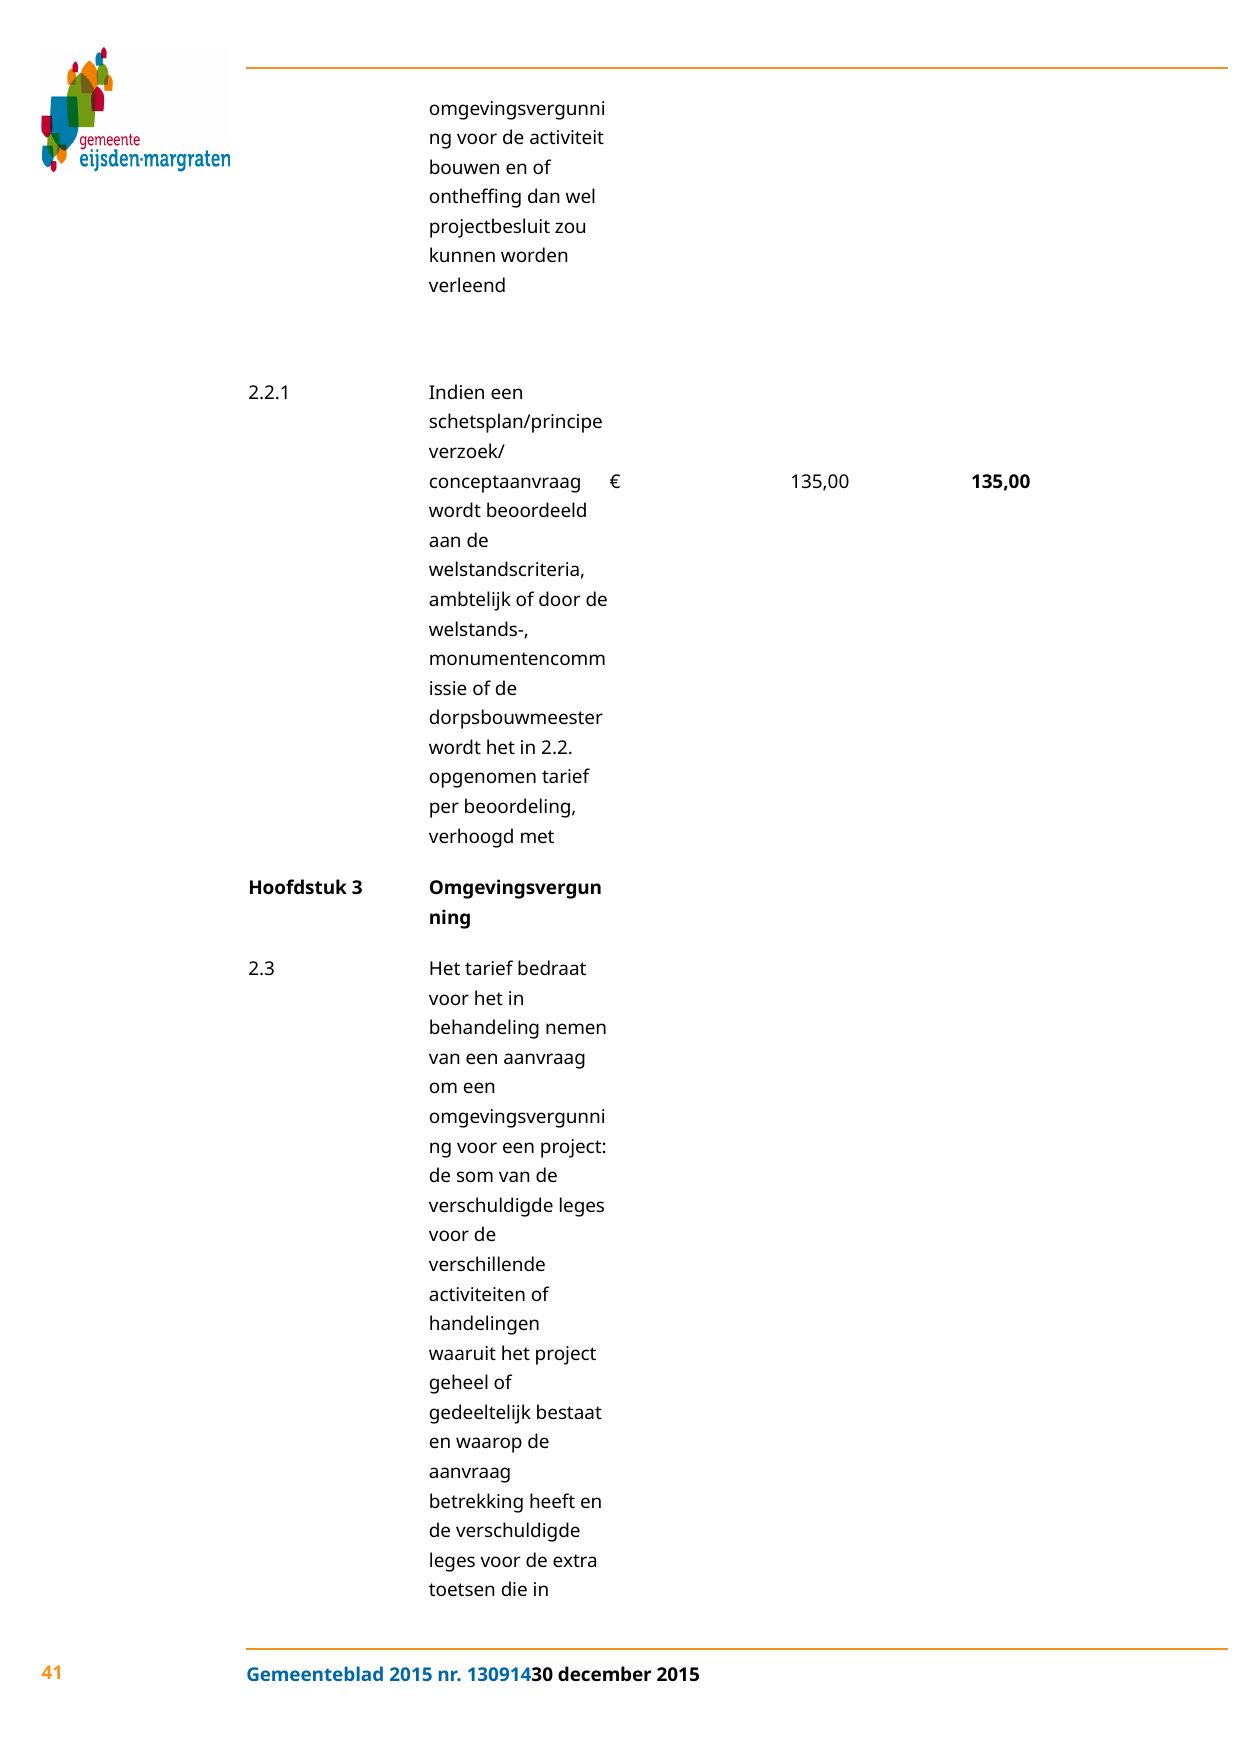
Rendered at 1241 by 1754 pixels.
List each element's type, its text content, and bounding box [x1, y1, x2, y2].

table_cell [971, 324, 1152, 379]
table_cell [790, 955, 971, 1602]
table_cell [429, 324, 609, 379]
table_cell [609, 955, 790, 1602]
picture [41, 47, 231, 172]
table_cell [248, 95, 429, 298]
table_cell [790, 930, 971, 955]
table_cell 135,00 [790, 379, 971, 848]
table_cell [971, 95, 1152, 298]
table_cell [248, 930, 429, 955]
table_cell [971, 298, 1152, 324]
table_cell [971, 955, 1152, 1602]
table_cell [429, 298, 609, 324]
table_cell [248, 298, 429, 324]
table_cell [609, 298, 790, 324]
table_cell Hoofdstuk 3 [248, 874, 429, 929]
table_cell [429, 849, 609, 874]
table_cell [790, 849, 971, 874]
table_cell [429, 930, 609, 955]
table_cell [971, 849, 1152, 874]
table_cell [609, 324, 790, 379]
table_cell [609, 849, 790, 874]
table_cell 135,00 [971, 379, 1152, 848]
table_cell Het tarief bedraat voor het in behandeling nemen van een aanvraag om een omgevingsvergunning voor een project: de som van de verschuldigde leges voor de verschillende activiteiten of handelingen waaruit het project geheel of gedeeltelijk bestaat en waarop de aanvraag betrekking heeft en de verschuldigde leges voor de extra toetsen die in [429, 955, 609, 1602]
table_cell € [609, 379, 790, 848]
table_cell [609, 930, 790, 955]
table_cell 2.2.1 [248, 379, 429, 848]
table_cell [790, 298, 971, 324]
table_cell [790, 324, 971, 379]
table_cell 2.3 [248, 955, 429, 1602]
table_cell [609, 95, 790, 298]
table_cell [790, 95, 971, 298]
table_cell [971, 874, 1152, 929]
table_cell [971, 930, 1152, 955]
table_cell Indien een schetsplan/principeverzoek/ conceptaanvraag wordt beoordeeld aan de welstandscriteria, ambtelijk of door de welstands-, monumentencommissie of de dorpsbouwmeester wordt het in 2.2. opgenomen tarief per beoordeling, verhoogd met [429, 379, 609, 848]
table_cell [248, 324, 429, 379]
table_cell [248, 849, 429, 874]
table_cell omgevingsvergunning voor de activiteit bouwen en of ontheffing dan wel projectbesluit zou kunnen worden verleend [429, 95, 609, 298]
table_cell Omgevingsvergunning [429, 874, 609, 929]
table_cell [609, 874, 790, 929]
table_cell [790, 874, 971, 929]
